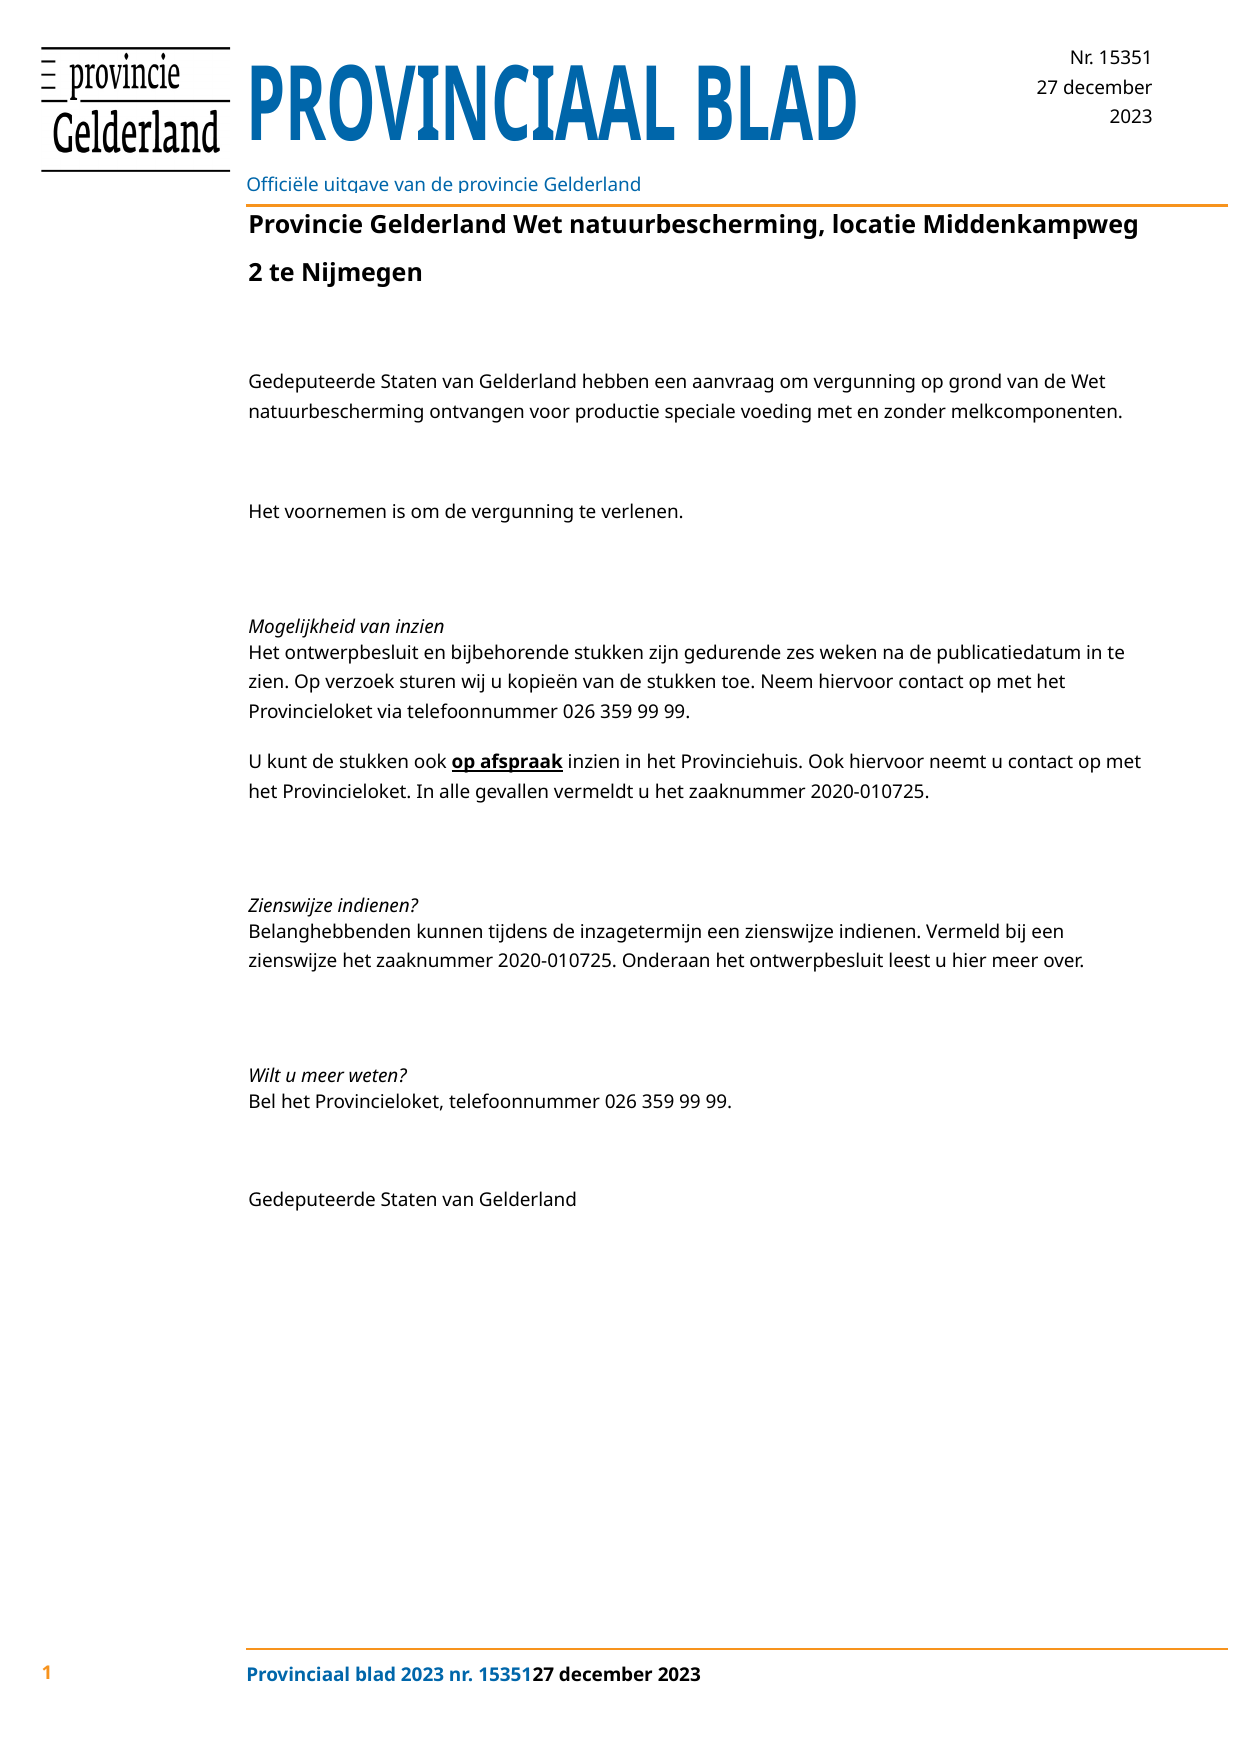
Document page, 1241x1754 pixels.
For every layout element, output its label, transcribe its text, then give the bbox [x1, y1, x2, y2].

text Belanghebbenden kunnen tijdens de inzagetermijn een zienswijze indienen. Vermeld bij een zienswijze het zaaknummer 2020-010725. Onderaan het ontwerpbesluit leest u hier meer over. [248, 918, 1152, 973]
text Gedeputeerde Staten van Gelderland hebben een aanvraag om vergunning op grond van de Wet natuurbescherming ontvangen voor productie speciale voeding met en zonder melkcomponenten. [248, 368, 1152, 424]
text Bel het Provincieloket, telefoonnummer 026 359 99 99. [248, 1088, 1152, 1113]
picture [41, 47, 231, 172]
text Wilt u meer weten? [248, 1062, 1152, 1088]
text Mogelijkheid van inzien [248, 613, 1152, 639]
text Provincie Gelderland Wet natuurbescherming, locatie Middenkampweg 2 te Nijmegen [248, 207, 1152, 288]
text U kunt de stukken ook op afspraak inzien in het Provinciehuis. Ook hiervoor neemt u contact op met het Provincieloket. In alle gevallen vermeldt u het zaaknummer 2020-010725. [248, 748, 1152, 804]
text Het voornemen is om de vergunning te verlenen. [248, 499, 1152, 524]
text Zienswijze indienen? [248, 892, 1152, 918]
text Gedeputeerde Staten van Gelderland [248, 1186, 1152, 1212]
text Het ontwerpbesluit en bijbehorende stukken zijn gedurende zes weken na de publicatiedatum in te zien. Op verzoek sturen wij u kopieën van de stukken toe. Neem hiervoor contact op met het Provincieloket via telefoonnummer 026 359 99 99. [248, 639, 1152, 724]
